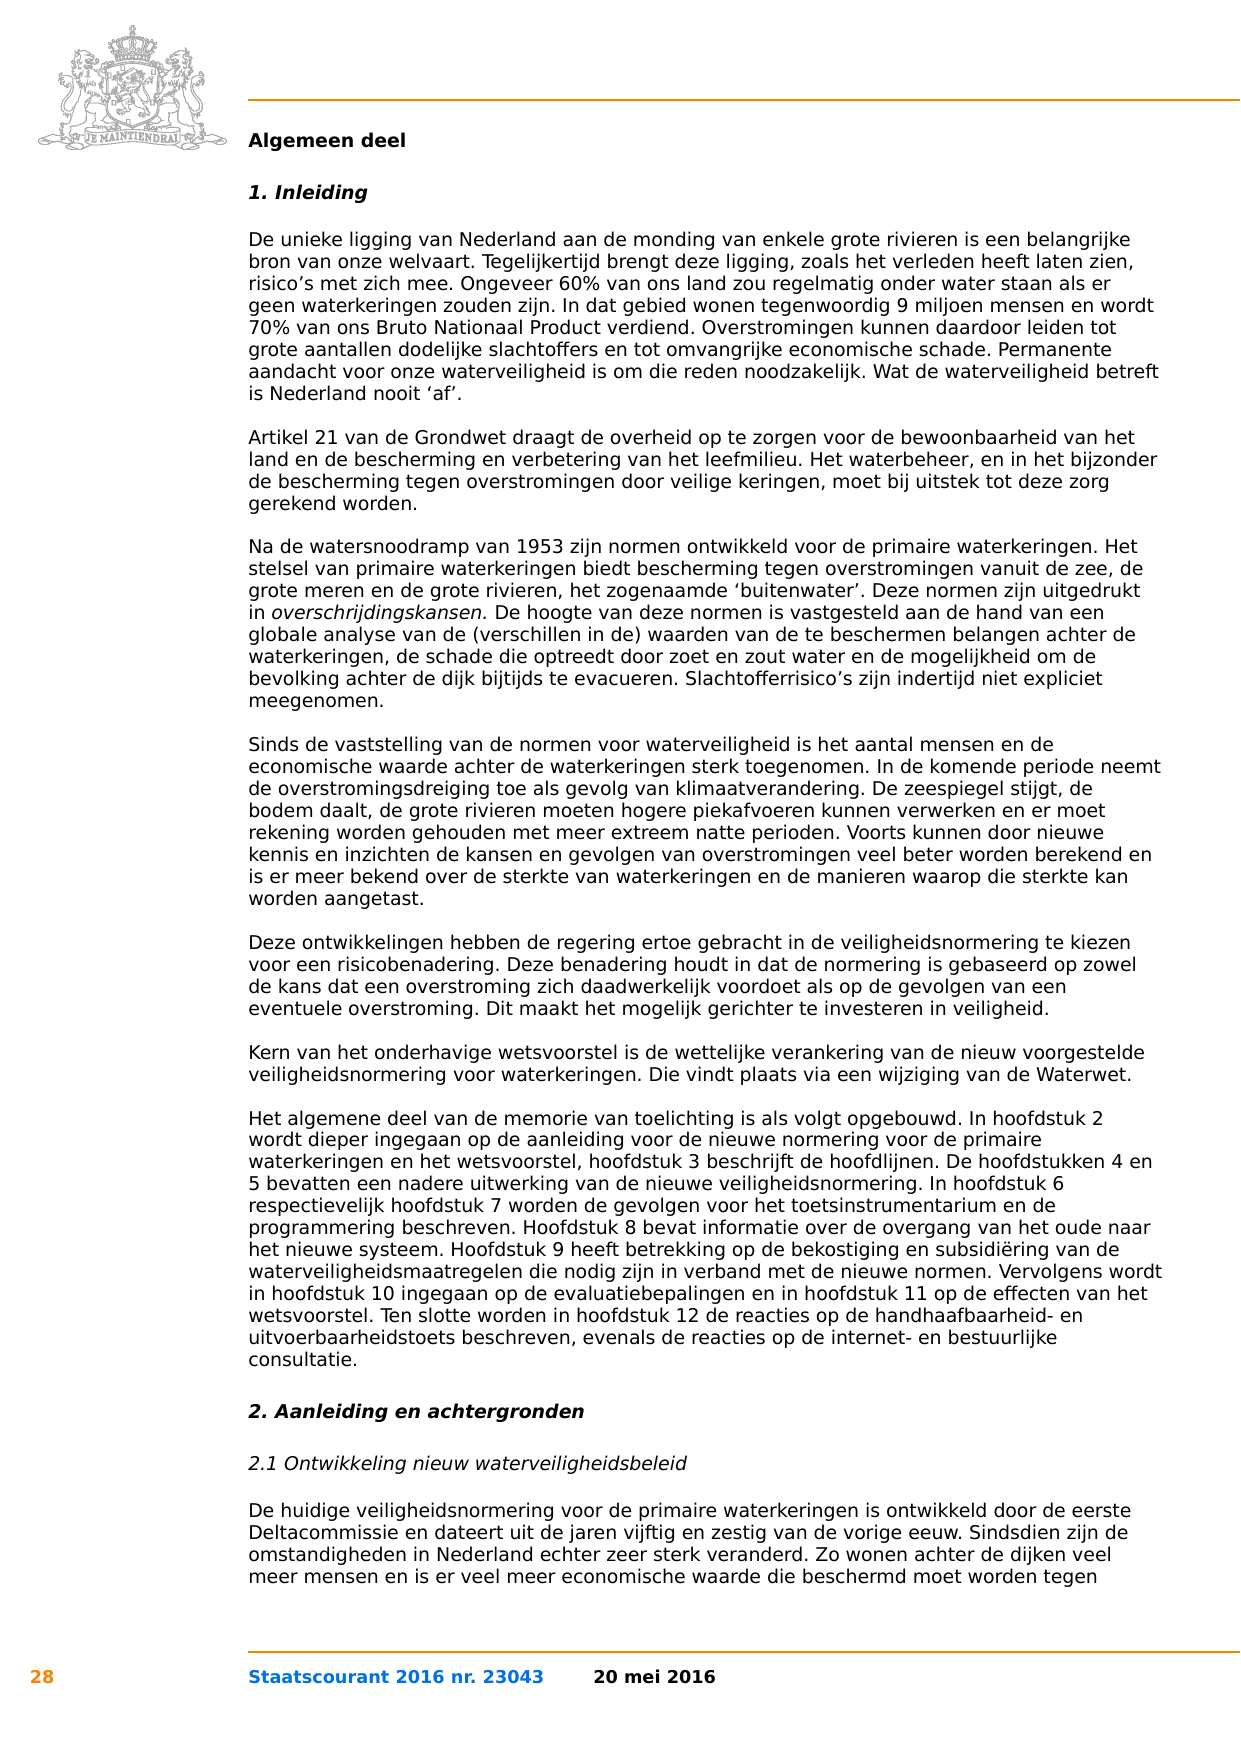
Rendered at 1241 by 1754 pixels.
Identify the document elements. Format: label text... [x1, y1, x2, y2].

picture [38, 25, 227, 150]
text Kern van het onderhavige wetsvoorstel is de wettelijke verankering van de nieuw voorgestelde veiligheidsnormering voor waterkeringen. Die vindt plaats via een wijziging van de Waterwet. [248, 1042, 1163, 1086]
subtitle Algemeen deel [248, 130, 1163, 152]
text Na de watersnoodramp van 1953 zijn normen ontwikkeld voor de primaire waterkeringen. Het stelsel van primaire waterkeringen biedt bescherming tegen overstromingen vanuit de zee, de grote meren en de grote rivieren, het zogenaamde ‘buitenwater’. Deze normen zijn uitgedrukt in overschrijdingskansen. De hoogte van deze normen is vastgesteld aan de hand van een globale analyse van de (verschillen in de) waarden van de te beschermen belangen achter de waterkeringen, de schade die optreedt door zoet en zout water en de mogelijkheid om de bevolking achter de dijk bijtijds te evacueren. Slachtofferrisico’s zijn indertijd niet expliciet meegenomen. [248, 536, 1163, 712]
text De unieke ligging van Nederland aan de monding van enkele grote rivieren is een belangrijke bron van onze welvaart. Tegelijkertijd brengt deze ligging, zoals het verleden heeft laten zien, risico’s met zich mee. Ongeveer 60% van ons land zou regelmatig onder water staan als er geen waterkeringen zouden zijn. In dat gebied wonen tegenwoordig 9 miljoen mensen en wordt 70% van ons Bruto Nationaal Product verdiend. Overstromingen kunnen daardoor leiden tot grote aantallen dodelijke slachtoffers en tot omvangrijke economische schade. Permanente aandacht voor onze waterveiligheid is om die reden noodzakelijk. Wat de waterveiligheid betreft is Nederland nooit ‘af’. [248, 229, 1163, 405]
subtitle 2.1 Ontwikkeling nieuw waterveiligheidsbeleid [248, 1453, 1163, 1475]
text Deze ontwikkelingen hebben de regering ertoe gebracht in de veiligheidsnormering te kiezen voor een risicobenadering. Deze benadering houdt in dat de normering is gebaseerd op zowel de kans dat een overstroming zich daadwerkelijk voordoet als op de gevolgen van een eventuele overstroming. Dit maakt het mogelijk gerichter te investeren in veiligheid. [248, 932, 1163, 1020]
text Sinds de vaststelling van de normen voor waterveiligheid is het aantal mensen en de economische waarde achter de waterkeringen sterk toegenomen. In de komende periode neemt de overstromingsdreiging toe als gevolg van klimaatverandering. De zeespiegel stijgt, de bodem daalt, de grote rivieren moeten hogere piekafvoeren kunnen verwerken en er moet rekening worden gehouden met meer extreem natte perioden. Voorts kunnen door nieuwe kennis en inzichten de kansen en gevolgen van overstromingen veel beter worden berekend en is er meer bekend over de sterkte van waterkeringen en de manieren waarop die sterkte kan worden aangetast. [248, 734, 1163, 910]
text Het algemene deel van de memorie van toelichting is als volgt opgebouwd. In hoofdstuk 2 wordt dieper ingegaan op de aanleiding voor de nieuwe normering voor de primaire waterkeringen en het wetsvoorstel, hoofdstuk 3 beschrijft de hoofdlijnen. De hoofdstukken 4 en 5 bevatten een nadere uitwerking van de nieuwe veiligheidsnormering. In hoofdstuk 6 respectievelijk hoofdstuk 7 worden de gevolgen voor het toetsinstrumentarium en de programmering beschreven. Hoofdstuk 8 bevat informatie over de overgang van het oude naar het nieuwe systeem. Hoofdstuk 9 heeft betrekking op de bekostiging en subsidiëring van de waterveiligheidsmaatregelen die nodig zijn in verband met de nieuwe normen. Vervolgens wordt in hoofdstuk 10 ingegaan op de evaluatiebepalingen en in hoofdstuk 11 op de effecten van het wetsvoorstel. Ten slotte worden in hoofdstuk 12 de reacties op de handhaafbaarheid- en uitvoerbaarheidstoets beschreven, evenals de reacties op de internet- en bestuurlijke consultatie. [248, 1107, 1163, 1371]
text Artikel 21 van de Grondwet draagt de overheid op te zorgen voor de bewoonbaarheid van het land en de bescherming en verbetering van het leefmilieu. Het waterbeheer, en in het bijzonder de bescherming tegen overstromingen door veilige keringen, moet bij uitstek tot deze zorg gerekend worden. [248, 427, 1163, 514]
subtitle 2. Aanleiding en achtergronden [248, 1401, 1163, 1423]
subtitle 1. Inleiding [248, 182, 1163, 204]
text De huidige veiligheidsnormering voor de primaire waterkeringen is ontwikkeld door de eerste Deltacommissie en dateert uit de jaren vijftig en zestig van de vorige eeuw. Sindsdien zijn de omstandigheden in Nederland echter zeer sterk veranderd. Zo wonen achter de dijken veel meer mensen en is er veel meer economische waarde die beschermd moet worden tegen [248, 1500, 1163, 1588]
